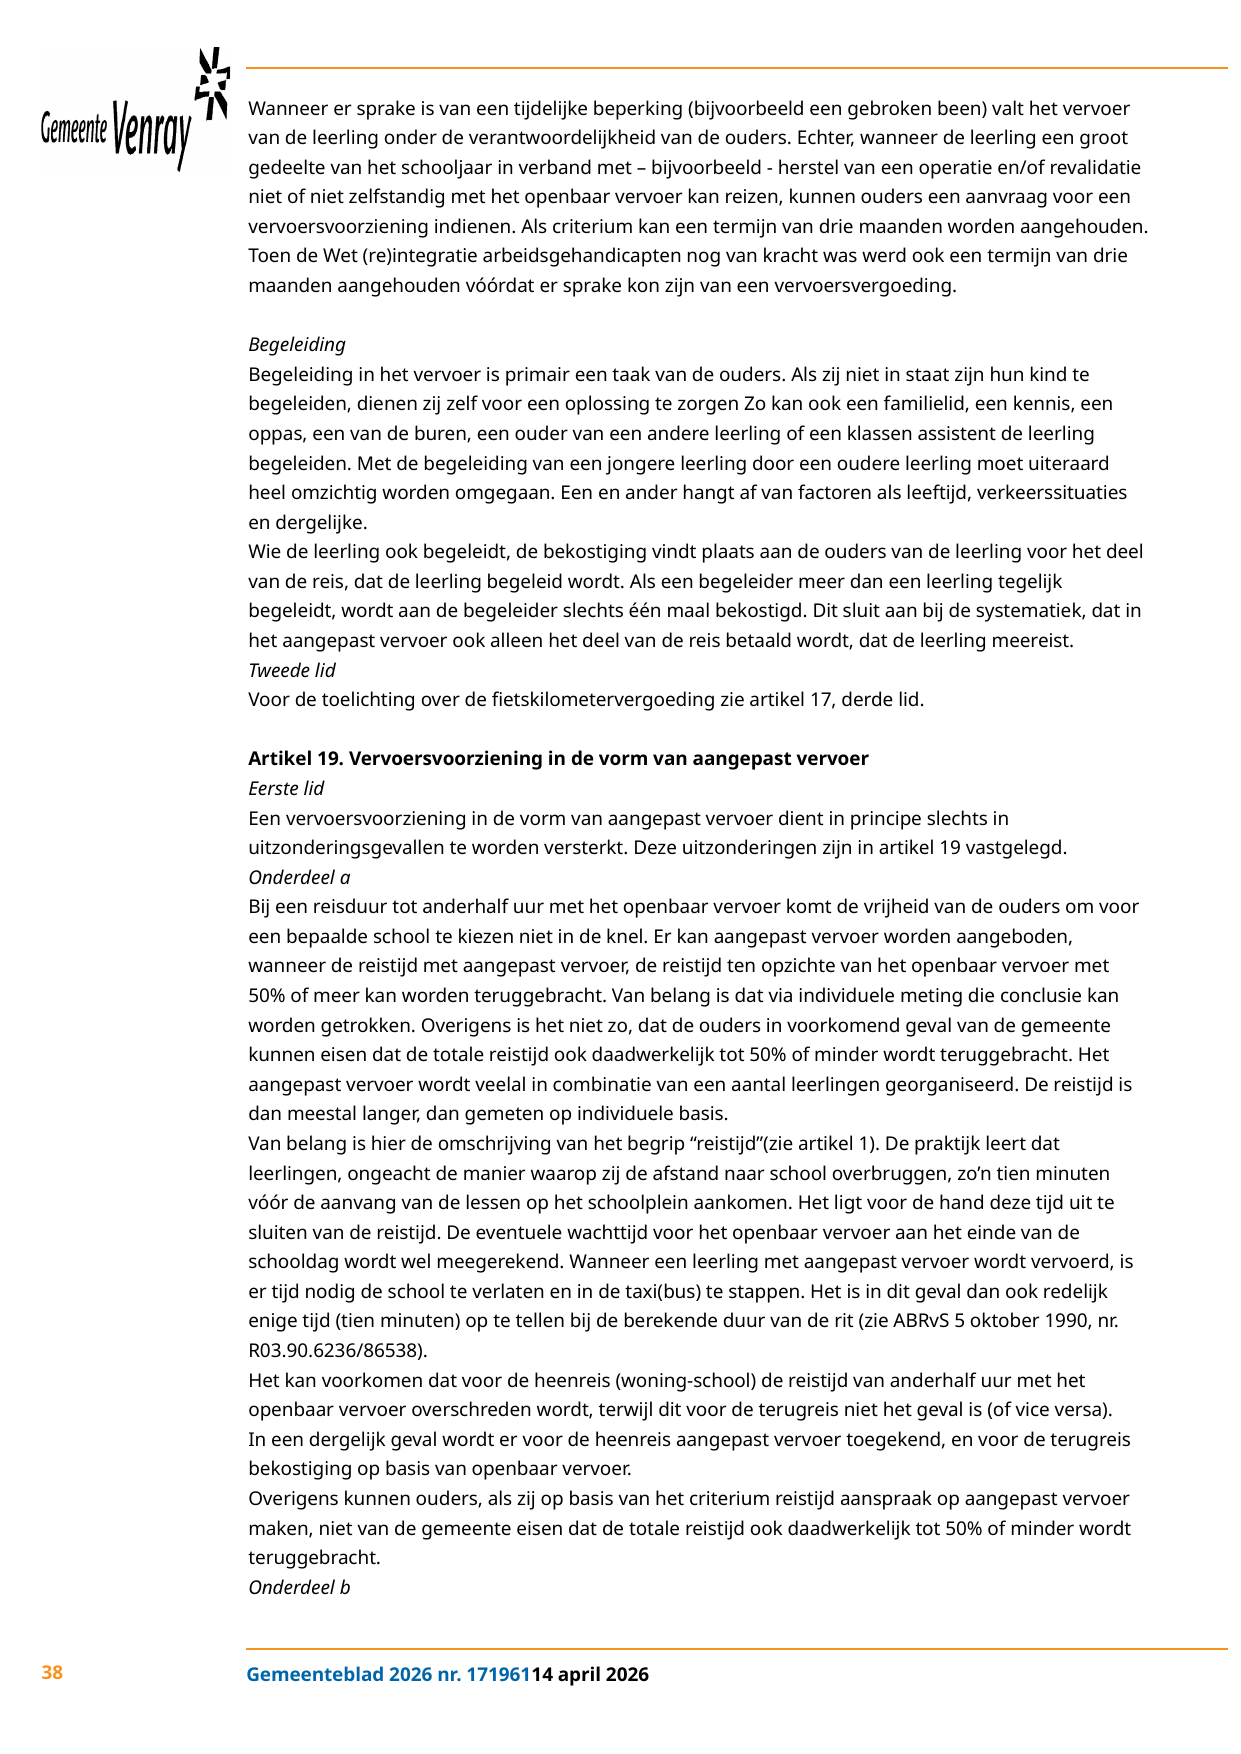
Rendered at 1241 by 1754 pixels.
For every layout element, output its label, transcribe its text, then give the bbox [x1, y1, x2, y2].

text Van belang is hier de omschrijving van het begrip “reistijd”(zie artikel 1). De praktijk leert dat leerlingen, ongeacht de manier waarop zij de afstand naar school overbruggen, zo’n tien minuten vóór de aanvang van de lessen op het schoolplein aankomen. Het ligt voor de hand deze tijd uit te sluiten van de reistijd. De eventuele wachttijd voor het openbaar vervoer aan het einde van de schooldag wordt wel meegerekend. Wanneer een leerling met aangepast vervoer wordt vervoerd, is er tijd nodig de school te verlaten en in de taxi(bus) te stappen. Het is in dit geval dan ook redelijk enige tijd (tien minuten) op te tellen bij de berekende duur van de rit (zie ABRvS 5 oktober 1990, nr. R03.90.6236/86538). [248, 1130, 1152, 1363]
text Wie de leerling ook begeleidt, de bekostiging vindt plaats aan de ouders van de leerling voor het deel van de reis, dat de leerling begeleid wordt. Als een begeleider meer dan een leerling tegelijk begeleidt, wordt aan de begeleider slechts één maal bekostigd. Dit sluit aan bij de systematiek, dat in het aangepast vervoer ook alleen het deel van de reis betaald wordt, dat de leerling meereist. [248, 538, 1152, 653]
picture [41, 47, 231, 172]
text Onderdeel b [248, 1574, 1152, 1600]
text Begeleiding [248, 331, 1152, 357]
text Voor de toelichting over de fietskilometervergoeding zie artikel 17, derde lid. [248, 686, 1152, 712]
text Onderdeel a [248, 864, 1152, 890]
text Wanneer er sprake is van een tijdelijke beperking (bijvoorbeeld een gebroken been) valt het vervoer van de leerling onder de verantwoordelijkheid van de ouders. Echter, wanneer de leerling een groot gedeelte van het schooljaar in verband met – bijvoorbeeld - herstel van een operatie en/of revalidatie niet of niet zelfstandig met het openbaar vervoer kan reizen, kunnen ouders een aanvraag voor een vervoersvoorziening indienen. Als criterium kan een termijn van drie maanden worden aangehouden. Toen de Wet (re)integratie arbeidsgehandicapten nog van kracht was werd ook een termijn van drie maanden aangehouden vóórdat er sprake kon zijn van een vervoersvergoeding. [248, 95, 1152, 298]
text In een dergelijk geval wordt er voor de heenreis aangepast vervoer toegekend, en voor de terugreis bekostiging op basis van openbaar vervoer. [248, 1426, 1152, 1481]
text Het kan voorkomen dat voor de heenreis (woning-school) de reistijd van anderhalf uur met het openbaar vervoer overschreden wordt, terwijl dit voor de terugreis niet het geval is (of vice versa). [248, 1367, 1152, 1422]
text Artikel 19. Vervoersvoorziening in de vorm van aangepast vervoer [248, 746, 1152, 771]
text Eerste lid [248, 775, 1152, 801]
text Een vervoersvoorziening in de vorm van aangepast vervoer dient in principe slechts in uitzonderingsgevallen te worden versterkt. Deze uitzonderingen zijn in artikel 19 vastgelegd. [248, 805, 1152, 860]
text Overigens kunnen ouders, als zij op basis van het criterium reistijd aanspraak op aangepast vervoer maken, niet van de gemeente eisen dat de totale reistijd ook daadwerkelijk tot 50% of minder wordt teruggebracht. [248, 1485, 1152, 1570]
text Tweede lid [248, 657, 1152, 683]
text Begeleiding in het vervoer is primair een taak van de ouders. Als zij niet in staat zijn hun kind te begeleiden, dienen zij zelf voor een oplossing te zorgen Zo kan ook een familielid, een kennis, een oppas, een van de buren, een ouder van een andere leerling of een klassen assistent de leerling begeleiden. Met de begeleiding van een jongere leerling door een oudere leerling moet uiteraard heel omzichtig worden omgegaan. Een en ander hangt af van factoren als leeftijd, verkeerssituaties en dergelijke. [248, 361, 1152, 535]
text Bij een reisduur tot anderhalf uur met het openbaar vervoer komt de vrijheid van de ouders om voor een bepaalde school te kiezen niet in de knel. Er kan aangepast vervoer worden aangeboden, wanneer de reistijd met aangepast vervoer, de reistijd ten opzichte van het openbaar vervoer met 50% of meer kan worden teruggebracht. Van belang is dat via individuele meting die conclusie kan worden getrokken. Overigens is het niet zo, dat de ouders in voorkomend geval van de gemeente kunnen eisen dat de totale reistijd ook daadwerkelijk tot 50% of minder wordt teruggebracht. Het aangepast vervoer wordt veelal in combinatie van een aantal leerlingen georganiseerd. De reistijd is dan meestal langer, dan gemeten op individuele basis. [248, 893, 1152, 1126]
